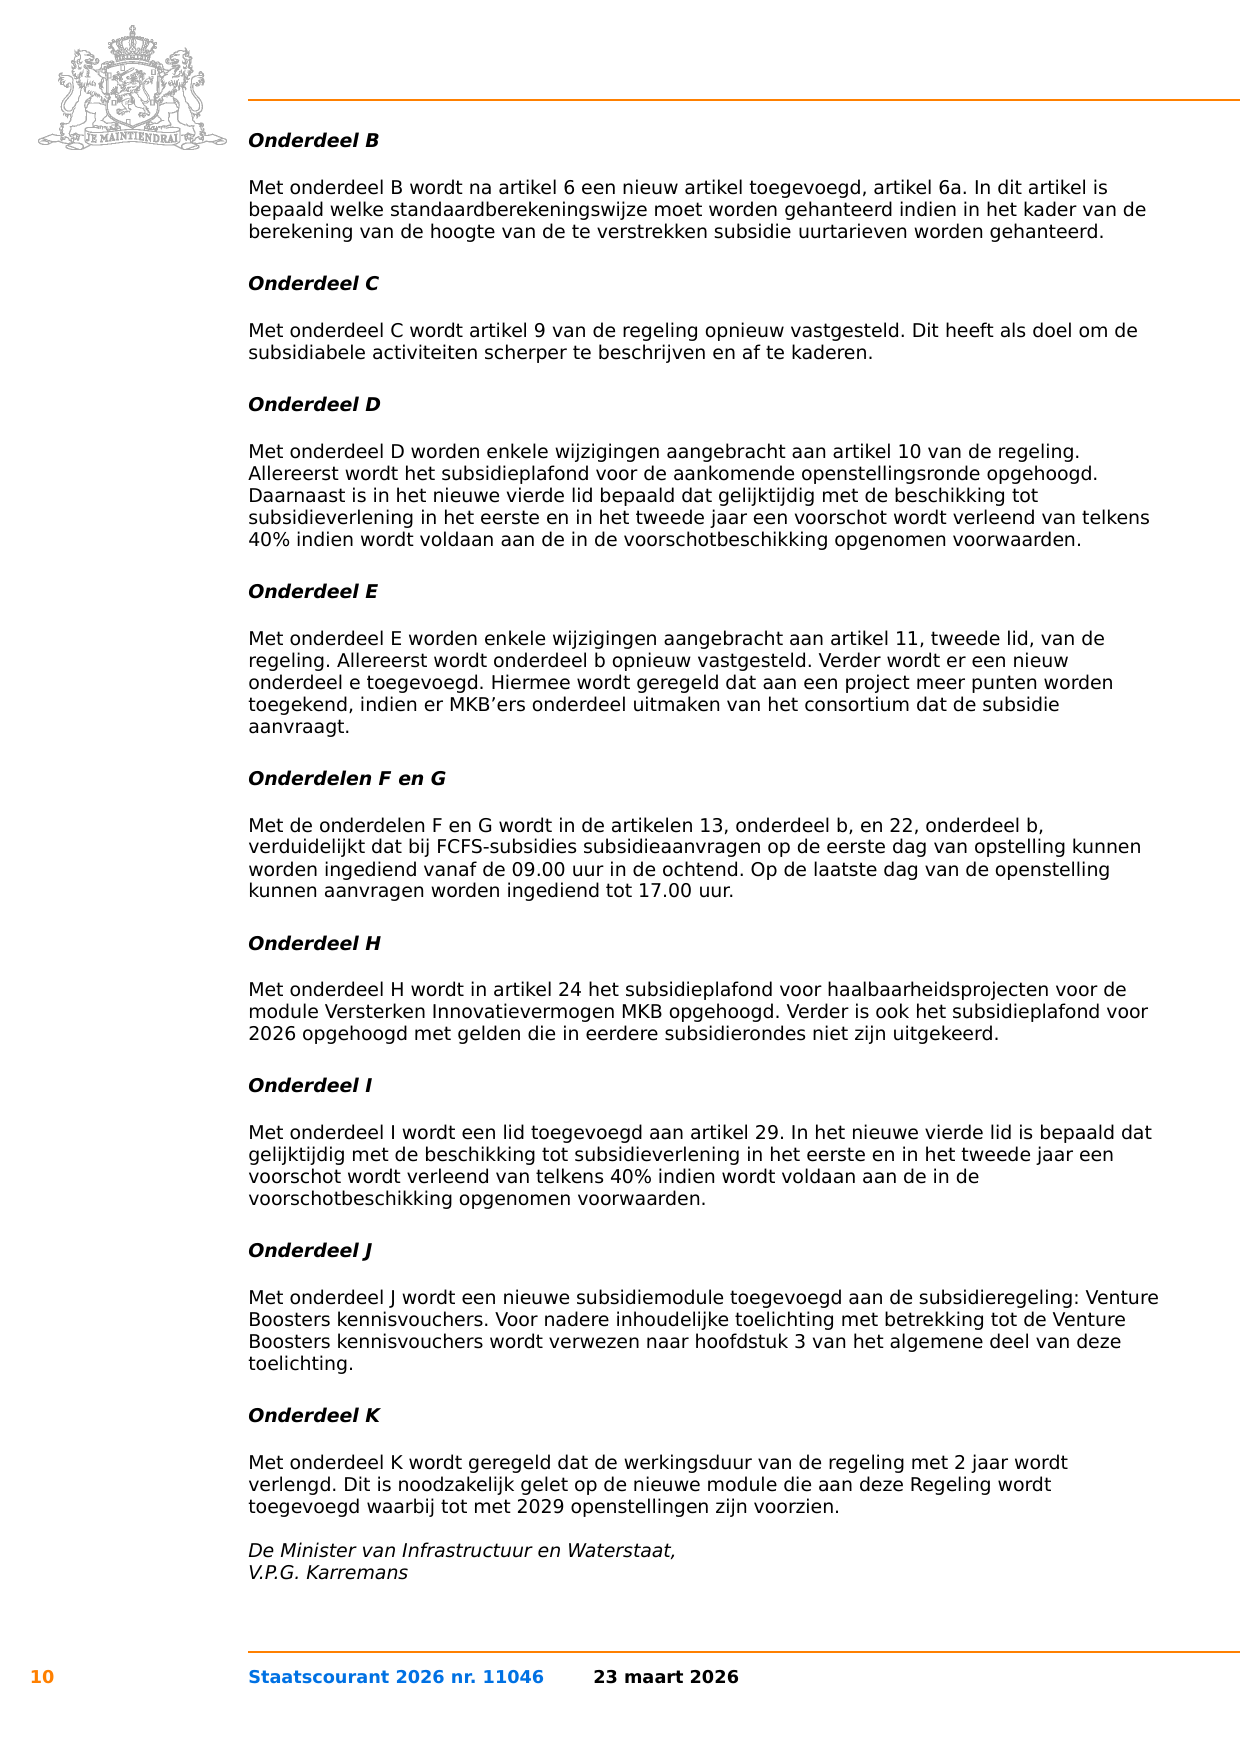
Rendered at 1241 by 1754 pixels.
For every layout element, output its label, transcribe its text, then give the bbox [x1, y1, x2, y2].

subtitle Onderdelen F en G [248, 767, 1163, 789]
text Met onderdeel C wordt artikel 9 van de regeling opnieuw vastgesteld. Dit heeft als doel om de subsidiabele activiteiten scherper te beschrijven en af te kaderen. [248, 320, 1163, 364]
picture [38, 25, 227, 150]
subtitle Onderdeel E [248, 581, 1163, 603]
text Met onderdeel J wordt een nieuwe subsidiemodule toegevoegd aan de subsidieregeling: Venture Boosters kennisvouchers. Voor nadere inhoudelijke toelichting met betrekking tot de Venture Boosters kennisvouchers wordt verwezen naar hoofdstuk 3 van het algemene deel van deze toelichting. [248, 1287, 1163, 1375]
text Met onderdeel K wordt geregeld dat de werkingsduur van de regeling met 2 jaar wordt verlengd. Dit is noodzakelijk gelet op de nieuwe module die aan deze Regeling wordt toegevoegd waarbij tot met 2029 openstellingen zijn voorzien. [248, 1452, 1163, 1518]
subtitle Onderdeel I [248, 1075, 1163, 1097]
subtitle Onderdeel K [248, 1405, 1163, 1427]
text Met onderdeel D worden enkele wijzigingen aangebracht aan artikel 10 van de regeling. Allereerst wordt het subsidieplafond voor de aankomende openstellingsronde opgehoogd. Daarnaast is in het nieuwe vierde lid bepaald dat gelijktijdig met de beschikking tot subsidieverlening in het eerste en in het tweede jaar een voorschot wordt verleend van telkens 40% indien wordt voldaan aan de in de voorschotbeschikking opgenomen voorwaarden. [248, 441, 1163, 551]
subtitle Onderdeel C [248, 273, 1163, 295]
text Met onderdeel B wordt na artikel 6 een nieuw artikel toegevoegd, artikel 6a. In dit artikel is bepaald welke standaardberekeningswijze moet worden gehanteerd indien in het kader van de berekening van de hoogte van de te verstrekken subsidie uurtarieven worden gehanteerd. [248, 177, 1163, 243]
subtitle Onderdeel D [248, 394, 1163, 416]
subtitle Onderdeel H [248, 932, 1163, 954]
text Met de onderdelen F en G wordt in de artikelen 13, onderdeel b, en 22, onderdeel b, verduidelijkt dat bij FCFS-subsidies subsidieaanvragen op de eerste dag van opstelling kunnen worden ingediend vanaf de 09.00 uur in de ochtend. Op de laatste dag van de openstelling kunnen aanvragen worden ingediend tot 17.00 uur. [248, 814, 1163, 902]
subtitle Onderdeel B [248, 130, 1163, 152]
text De Minister van Infrastructuur en Waterstaat, V.P.G. Karremans [248, 1540, 1163, 1584]
text Met onderdeel E worden enkele wijzigingen aangebracht aan artikel 11, tweede lid, van de regeling. Allereerst wordt onderdeel b opnieuw vastgesteld. Verder wordt er een nieuw onderdeel e toegevoegd. Hiermee wordt geregeld dat aan een project meer punten worden toegekend, indien er MKB’ers onderdeel uitmaken van het consortium dat de subsidie aanvraagt. [248, 628, 1163, 737]
subtitle Onderdeel J [248, 1240, 1163, 1262]
text Met onderdeel H wordt in artikel 24 het subsidieplafond voor haalbaarheidsprojecten voor de module Versterken Innovatievermogen MKB opgehoogd. Verder is ook het subsidieplafond voor 2026 opgehoogd met gelden die in eerdere subsidierondes niet zijn uitgekeerd. [248, 979, 1163, 1045]
text Met onderdeel I wordt een lid toegevoegd aan artikel 29. In het nieuwe vierde lid is bepaald dat gelijktijdig met de beschikking tot subsidieverlening in het eerste en in het tweede jaar een voorschot wordt verleend van telkens 40% indien wordt voldaan aan de in de voorschotbeschikking opgenomen voorwaarden. [248, 1122, 1163, 1210]
